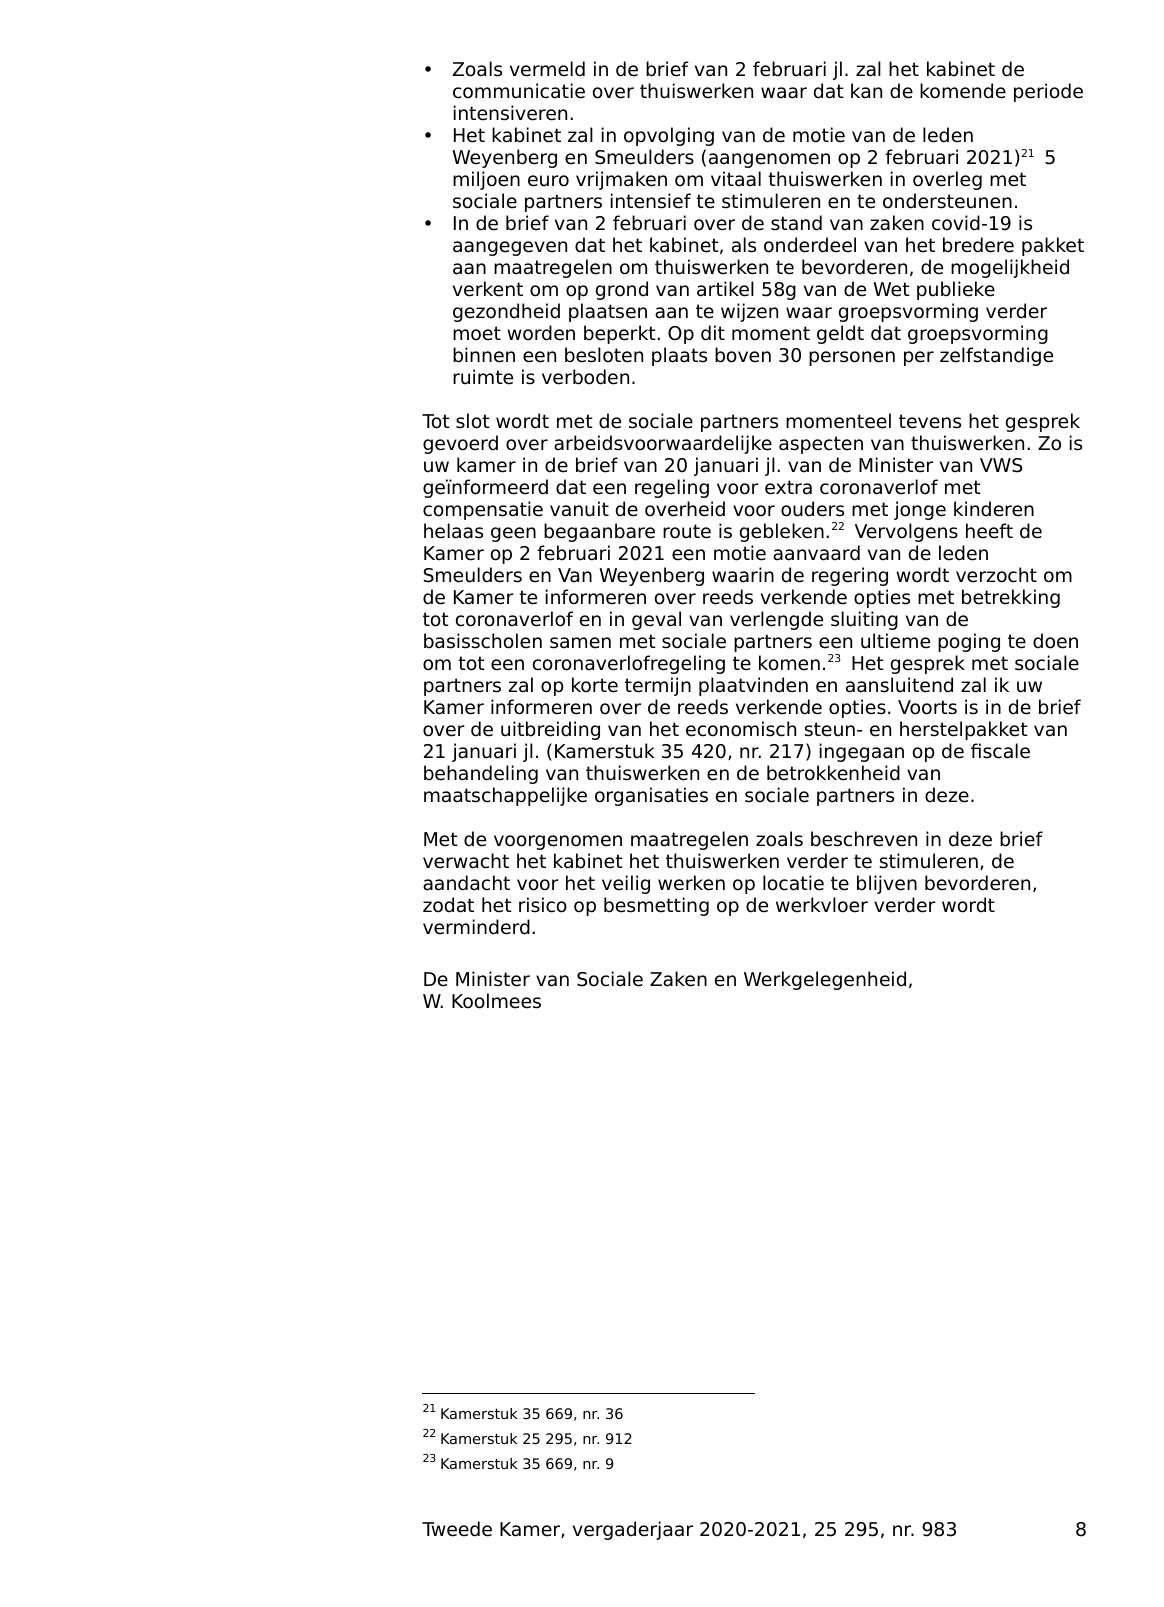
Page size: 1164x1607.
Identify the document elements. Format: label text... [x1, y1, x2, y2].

text Met de voorgenomen maatregelen zoals beschreven in deze brief verwacht het kabinet het thuiswerken verder te stimuleren, de aandacht voor het veilig werken op locatie te blijven bevorderen, zodat het risico op besmetting op de werkvloer verder wordt verminderd. [422, 829, 1087, 939]
text Tot slot wordt met de sociale partners momenteel tevens het gesprek gevoerd over arbeidsvoorwaardelijke aspecten van thuiswerken. Zo is uw kamer in de brief van 20 januari jl. van de Minister van VWS geïnformeerd dat een regeling voor extra coronaverlof met compensatie vanuit de overheid voor ouders met jonge kinderen helaas geen begaanbare route is gebleken. Vervolgens heeft de Kamer op 2 februari 2021 een motie aanvaard van de leden Smeulders en Van Weyenberg waarin de regering wordt verzocht om de Kamer te informeren over reeds verkende opties met betrekking tot coronaverlof en in geval van verlengde sluiting van de basisscholen samen met sociale partners een ultieme poging te doen om tot een coronaverlofregeling te komen. Het gesprek met sociale partners zal op korte termijn plaatvinden en aansluitend zal ik uw Kamer informeren over de reeds verkende opties. Voorts is in de brief over de uitbreiding van het economisch steun- en herstelpakket van 21 januari jl. (Kamerstuk 35 420, nr. 217) ingegaan op de fiscale behandeling van thuiswerken en de betrokkenheid van maatschappelijke organisaties en sociale partners in deze. [422, 411, 1087, 807]
text De Minister van Sociale Zaken en Werkgelegenheid, W. Koolmees [422, 969, 1087, 1013]
text Kamerstuk 25 295, nr. 912 [422, 1427, 1087, 1449]
text • Het kabinet zal in opvolging van de motie van de leden Weyenberg en Smeulders (aangenomen op 2 februari 2021) 5 miljoen euro vrijmaken om vitaal thuiswerken in overleg met sociale partners intensief te stimuleren en te ondersteunen. [422, 125, 1087, 213]
text • In de brief van 2 februari over de stand van zaken covid-19 is aangegeven dat het kabinet, als onderdeel van het bredere pakket aan maatregelen om thuiswerken te bevorderen, de mogelijkheid verkent om op grond van artikel 58g van de Wet publieke gezondheid plaatsen aan te wijzen waar groepsvorming verder moet worden beperkt. Op dit moment geldt dat groepsvorming binnen een besloten plaats boven 30 personen per zelfstandige ruimte is verboden. [422, 213, 1087, 389]
text Kamerstuk 35 669, nr. 36 [422, 1402, 1087, 1424]
text Kamerstuk 35 669, nr. 9 [422, 1452, 1087, 1474]
text • Zoals vermeld in de brief van 2 februari jl. zal het kabinet de communicatie over thuiswerken waar dat kan de komende periode intensiveren. [422, 59, 1087, 125]
